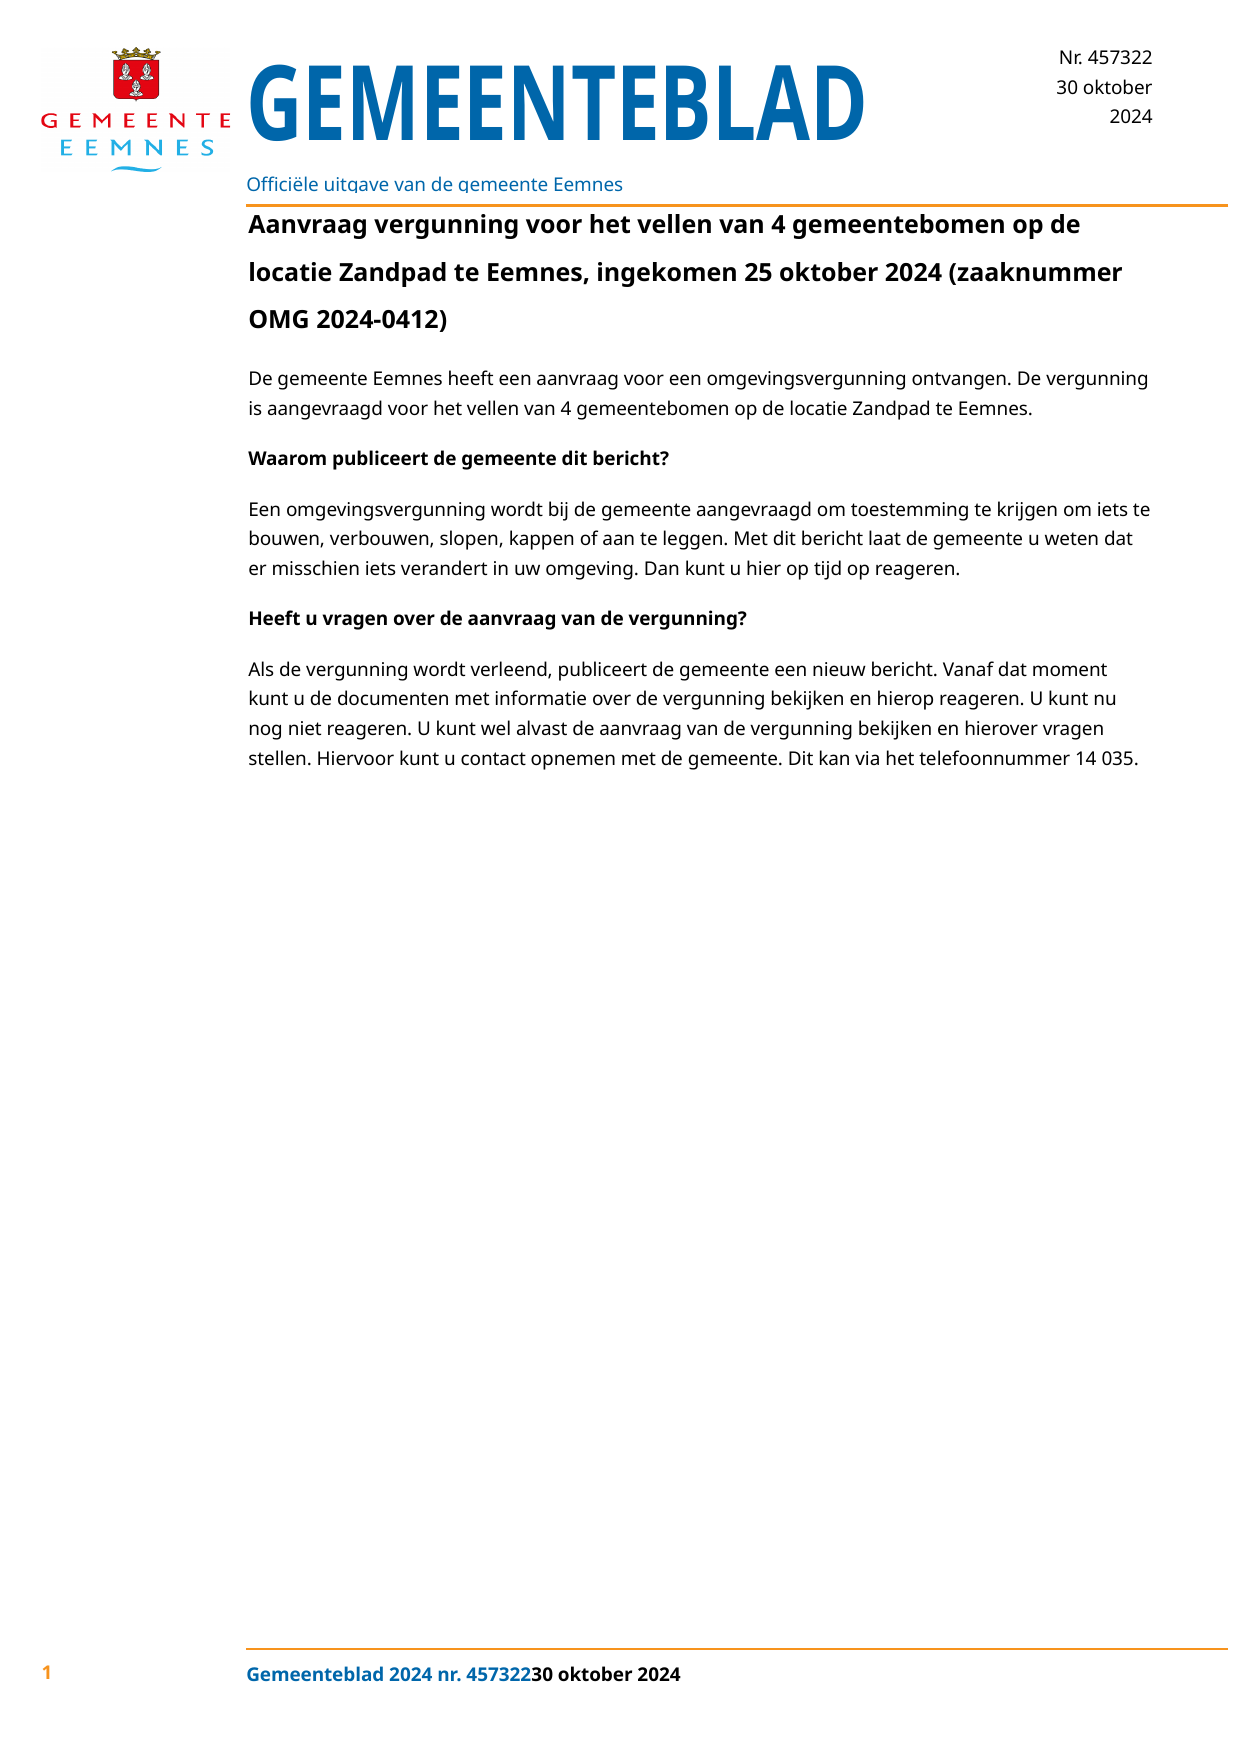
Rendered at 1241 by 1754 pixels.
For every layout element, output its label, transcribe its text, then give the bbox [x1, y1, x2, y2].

text Aanvraag vergunning voor het vellen van 4 gemeentebomen op de locatie Zandpad te Eemnes, ingekomen 25 oktober 2024 (zaaknummer OMG 2024-0412) [248, 207, 1152, 336]
picture [41, 47, 231, 172]
text Een omgevingsvergunning wordt bij de gemeente aangevraagd om toestemming te krijgen om iets te bouwen, verbouwen, slopen, kappen of aan te leggen. Met dit bericht laat de gemeente u weten dat er misschien iets verandert in uw omgeving. Dan kunt u hier op tijd op reageren. [248, 496, 1152, 581]
text Als de vergunning wordt verleend, publiceert de gemeente een nieuw bericht. Vanaf dat moment kunt u de documenten met informatie over de vergunning bekijken en hierop reageren. U kunt nu nog niet reageren. U kunt wel alvast de aanvraag van de vergunning bekijken en hierover vragen stellen. Hiervoor kunt u contact opnemen met de gemeente. Dit kan via het telefoonnummer 14 035. [248, 656, 1152, 770]
text De gemeente Eemnes heeft een aanvraag voor een omgevingsvergunning ontvangen. De vergunning is aangevraagd voor het vellen van 4 gemeentebomen op de locatie Zandpad te Eemnes. [248, 366, 1152, 421]
text Waarom publiceert de gemeente dit bericht? [248, 446, 1152, 471]
text Heeft u vragen over de aanvraag van de vergunning? [248, 606, 1152, 631]
